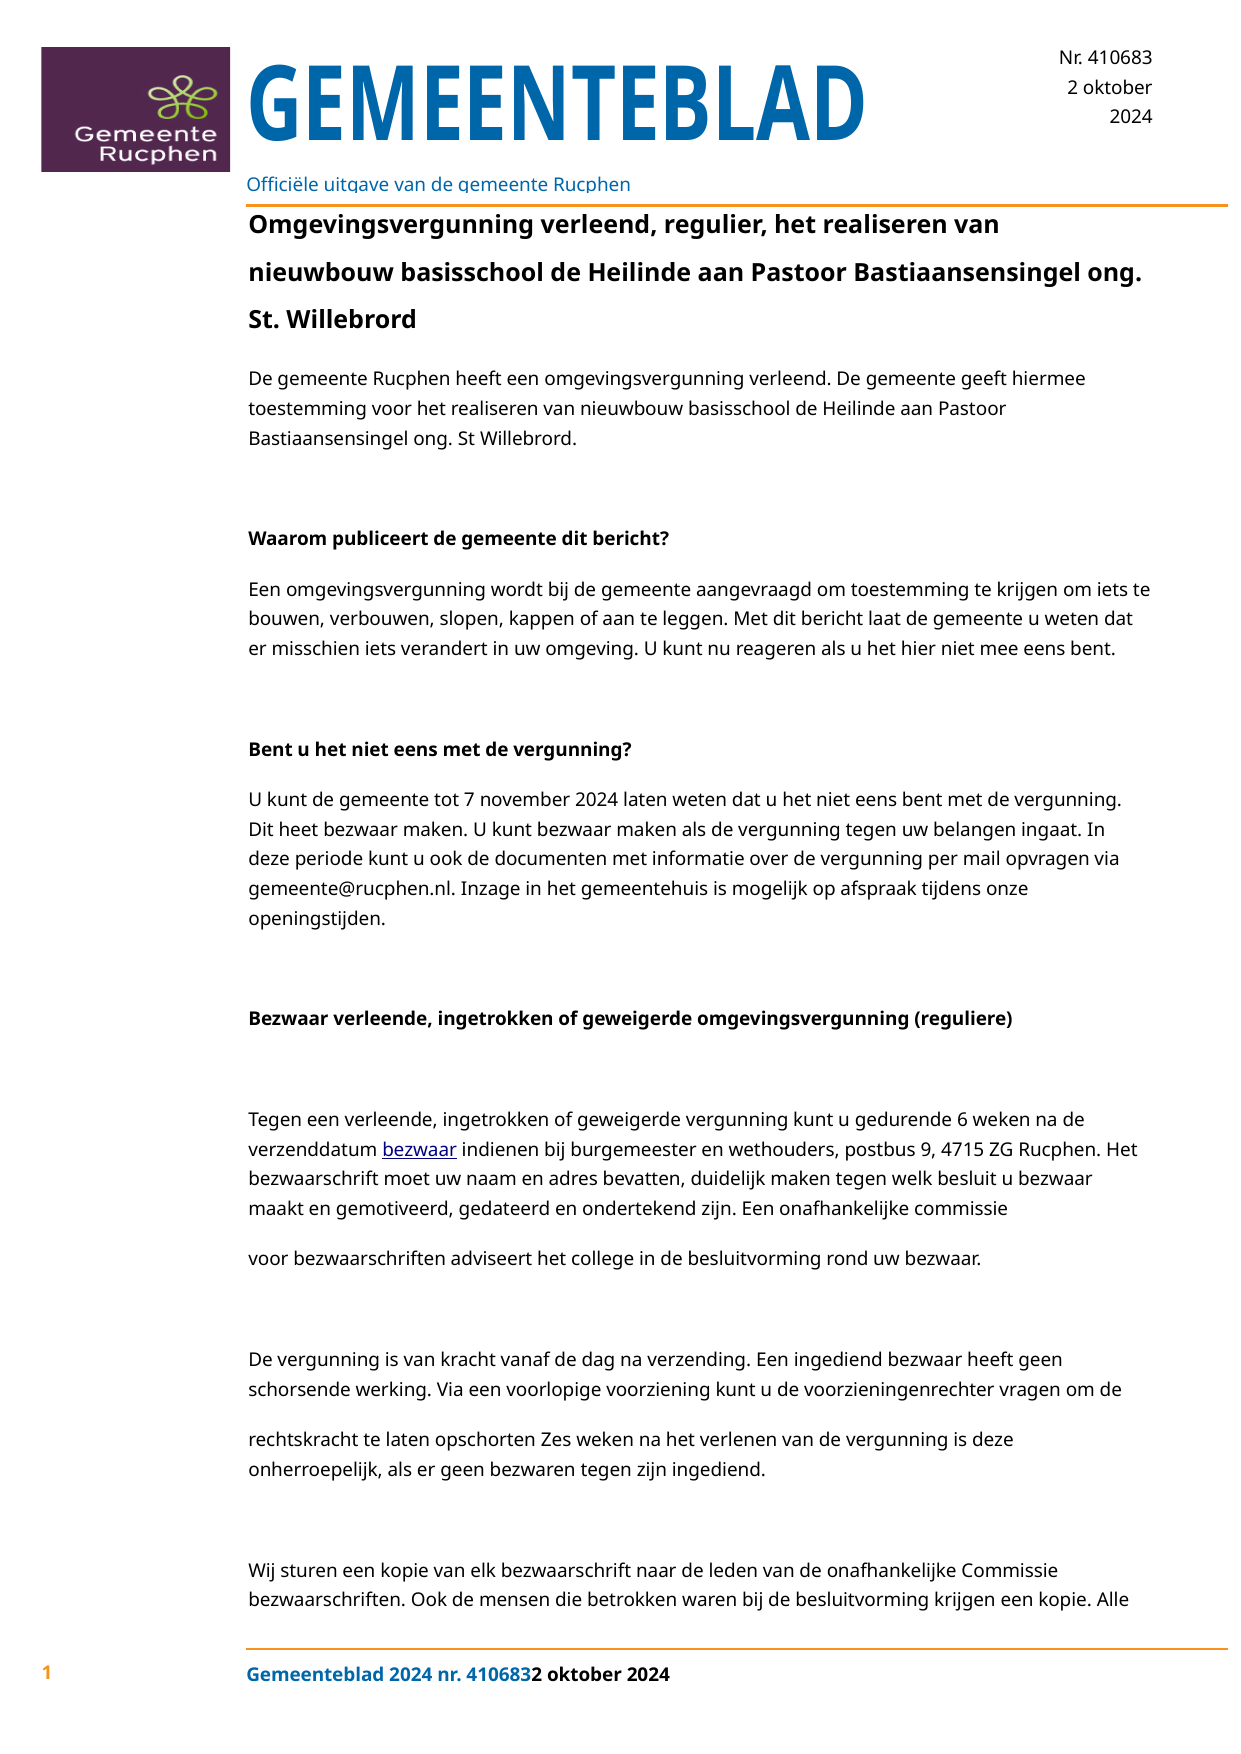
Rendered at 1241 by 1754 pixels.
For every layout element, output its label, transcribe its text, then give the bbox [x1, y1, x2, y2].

text De vergunning is van kracht vanaf de dag na verzending. Een ingediend bezwaar heeft geen schorsende werking. Via een voorlopige voorziening kunt u de voorzieningenrechter vragen om de [248, 1346, 1152, 1402]
text De gemeente Rucphen heeft een omgevingsvergunning verleend. De gemeente geeft hiermee toestemming voor het realiseren van nieuwbouw basisschool de Heilinde aan Pastoor Bastiaansensingel ong. St Willebrord. [248, 366, 1152, 450]
picture [41, 47, 231, 172]
text Wij sturen een kopie van elk bezwaarschrift naar de leden van de onafhankelijke Commissie bezwaarschriften. Ook de mensen die betrokken waren bij de besluitvorming krijgen een kopie. Alle [248, 1557, 1152, 1612]
text Waarom publiceert de gemeente dit bericht? [248, 526, 1152, 551]
text Bent u het niet eens met de vergunning? [248, 736, 1152, 762]
text rechtskracht te laten opschorten Zes weken na het verlenen van de vergunning is deze onherroepelijk, als er geen bezwaren tegen zijn ingediend. [248, 1426, 1152, 1482]
text voor bezwaarschriften adviseert het college in de besluitvorming rond uw bezwaar. [248, 1246, 1152, 1271]
text Omgevingsvergunning verleend, regulier, het realiseren van nieuwbouw basisschool de Heilinde aan Pastoor Bastiaansensingel ong. St. Willebrord [248, 207, 1152, 336]
text U kunt de gemeente tot 7 november 2024 laten weten dat u het niet eens bent met de vergunning. Dit heet bezwaar maken. U kunt bezwaar maken als de vergunning tegen uw belangen ingaat. In deze periode kunt u ook de documenten met informatie over de vergunning per mail opvragen via gemeente@rucphen.nl. Inzage in het gemeentehuis is mogelijk op afspraak tijdens onze openingstijden. [248, 786, 1152, 930]
text Bezwaar verleende, ingetrokken of geweigerde omgevingsvergunning (reguliere) [248, 1006, 1152, 1031]
text Een omgevingsvergunning wordt bij de gemeente aangevraagd om toestemming te krijgen om iets te bouwen, verbouwen, slopen, kappen of aan te leggen. Met dit bericht laat de gemeente u weten dat er misschien iets verandert in uw omgeving. U kunt nu reageren als u het hier niet mee eens bent. [248, 576, 1152, 661]
text Tegen een verleende, ingetrokken of geweigerde vergunning kunt u gedurende 6 weken na de verzenddatum bezwaar indienen bij burgemeester en wethouders, postbus 9, 4715 ZG Rucphen. Het bezwaarschrift moet uw naam en adres bevatten, duidelijk maken tegen welk besluit u bezwaar maakt en gemotiveerd, gedateerd en ondertekend zijn. Een onafhankelijke commissie [248, 1106, 1152, 1221]
